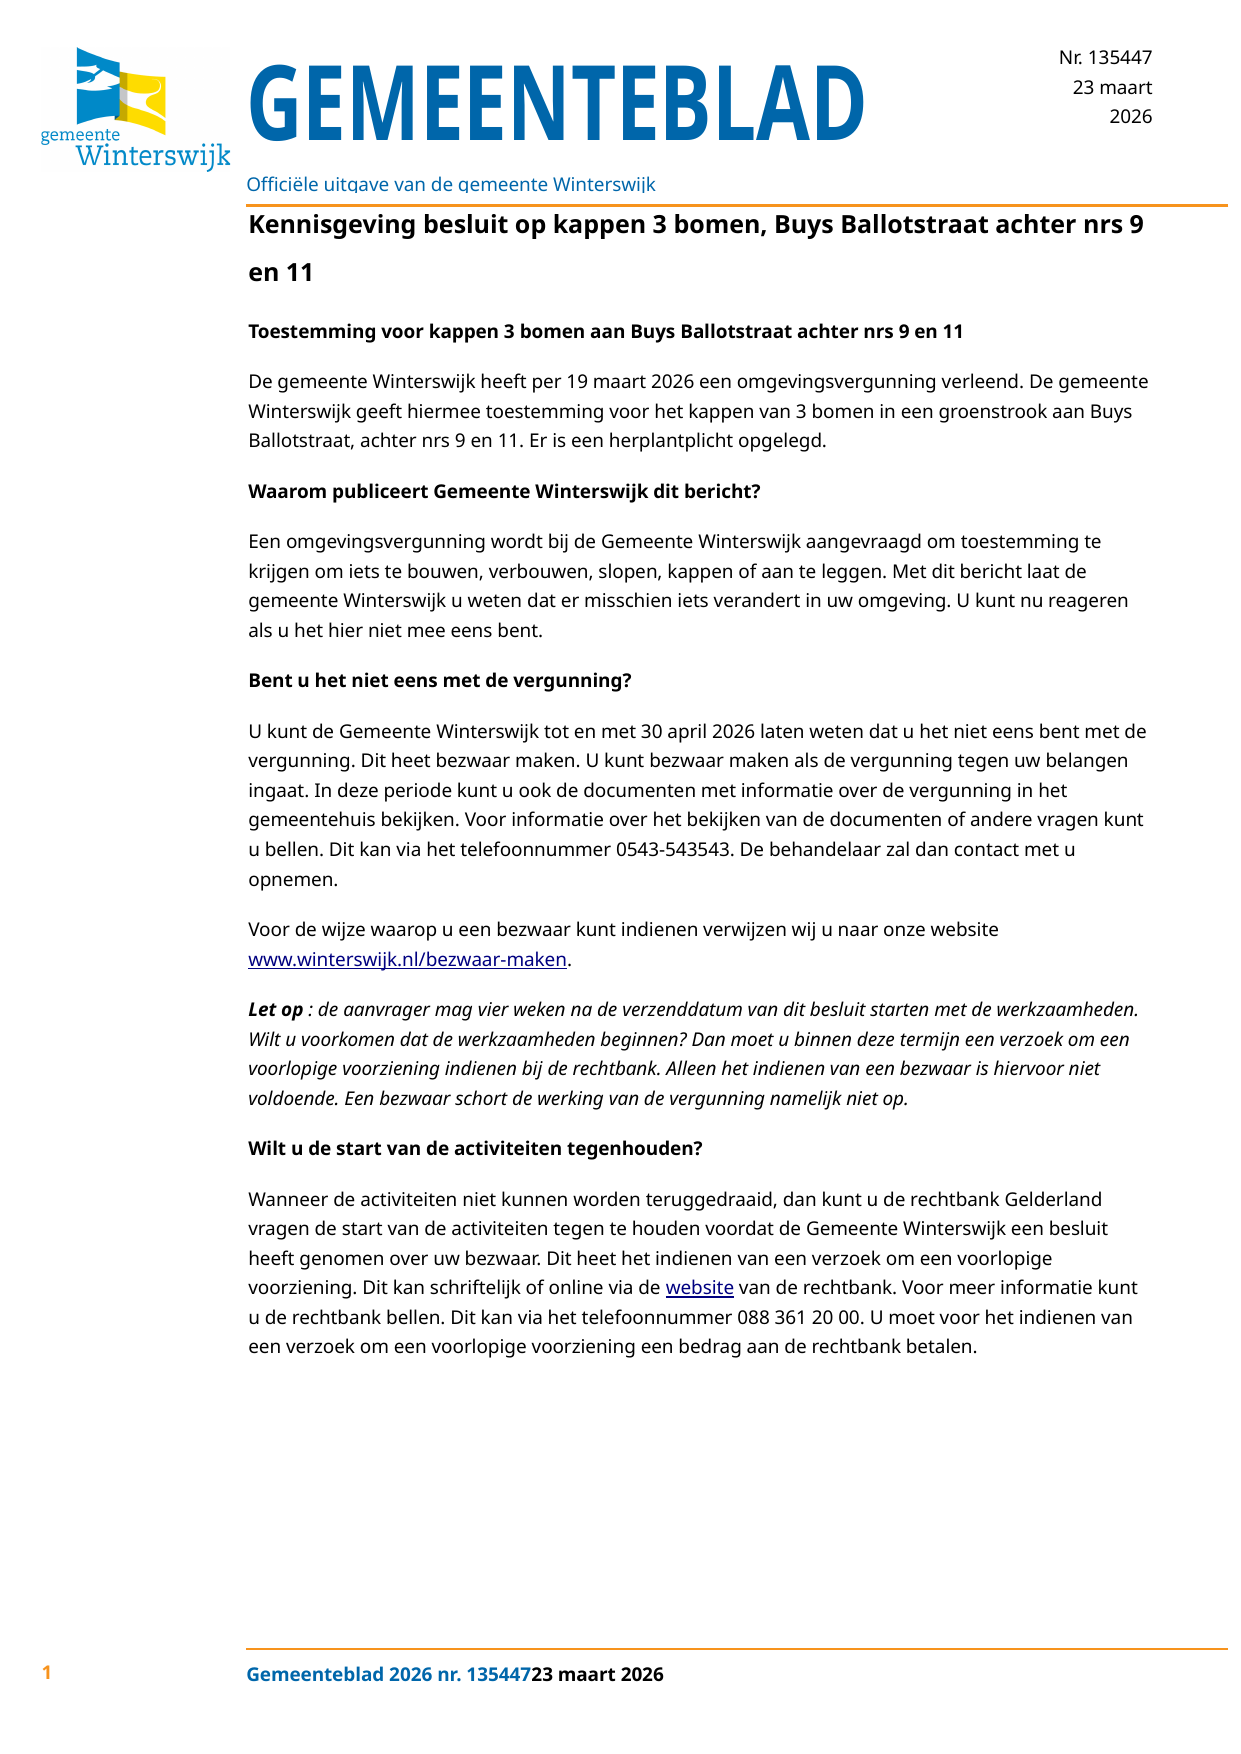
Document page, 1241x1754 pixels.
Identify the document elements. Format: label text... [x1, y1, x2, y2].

picture [225, 153, 231, 162]
text Voor de wijze waarop u een bezwaar kunt indienen verwijzen wij u naar onze website www.winterswijk.nl/bezwaar-maken. [248, 916, 1152, 972]
picture [41, 47, 231, 172]
text Kennisgeving besluit op kappen 3 bomen, Buys Ballotstraat achter nrs 9 en 11 [248, 207, 1152, 288]
text Bent u het niet eens met de vergunning? [248, 667, 1152, 693]
text Waarom publiceert Gemeente Winterswijk dit bericht? [248, 478, 1152, 504]
text U kunt de Gemeente Winterswijk tot en met 30 april 2026 laten weten dat u het niet eens bent met de vergunning. Dit heet bezwaar maken. U kunt bezwaar maken als de vergunning tegen uw belangen ingaat. In deze periode kunt u ook de documenten met informatie over de vergunning in het gemeentehuis bekijken. Voor informatie over het bekijken van de documenten of andere vragen kunt u bellen. Dit kan via het telefoonnummer 0543-543543. De behandelaar zal dan contact met u opnemen. [248, 718, 1152, 892]
text Wilt u de start van de activiteiten tegenhouden? [248, 1135, 1152, 1161]
text De gemeente Winterswijk heeft per 19 maart 2026 een omgevingsvergunning verleend. De gemeente Winterswijk geeft hiermee toestemming voor het kappen van 3 bomen in een groenstrook aan Buys Ballotstraat, achter nrs 9 en 11. Er is een herplantplicht opgelegd. [248, 368, 1152, 453]
text Wanneer de activiteiten niet kunnen worden teruggedraaid, dan kunt u de rechtbank Gelderland vragen de start van de activiteiten tegen te houden voordat de Gemeente Winterswijk een besluit heeft genomen over uw bezwaar. Dit heet het indienen van een verzoek om een voorlopige voorziening. Dit kan schriftelijk of online via de website van de rechtbank. Voor meer informatie kunt u de rechtbank bellen. Dit kan via het telefoonnummer 088 361 20 00. U moet voor het indienen van een verzoek om een voorlopige voorziening een bedrag aan de rechtbank betalen. [248, 1186, 1152, 1359]
text Een omgevingsvergunning wordt bij de Gemeente Winterswijk aangevraagd om toestemming te krijgen om iets te bouwen, verbouwen, slopen, kappen of aan te leggen. Met dit bericht laat de gemeente Winterswijk u weten dat er misschien iets verandert in uw omgeving. U kunt nu reageren als u het hier niet mee eens bent. [248, 528, 1152, 643]
text Toestemming voor kappen 3 bomen aan Buys Ballotstraat achter nrs 9 en 11 [248, 318, 1152, 344]
text Let op : de aanvrager mag vier weken na de verzenddatum van dit besluit starten met de werkzaamheden. Wilt u voorkomen dat de werkzaamheden beginnen? Dan moet u binnen deze termijn een verzoek om een voorlopige voorziening indienen bij de rechtbank. Alleen het indienen van een bezwaar is hiervoor niet voldoende. Een bezwaar schort de werking van de vergunning namelijk niet op. [248, 996, 1152, 1111]
